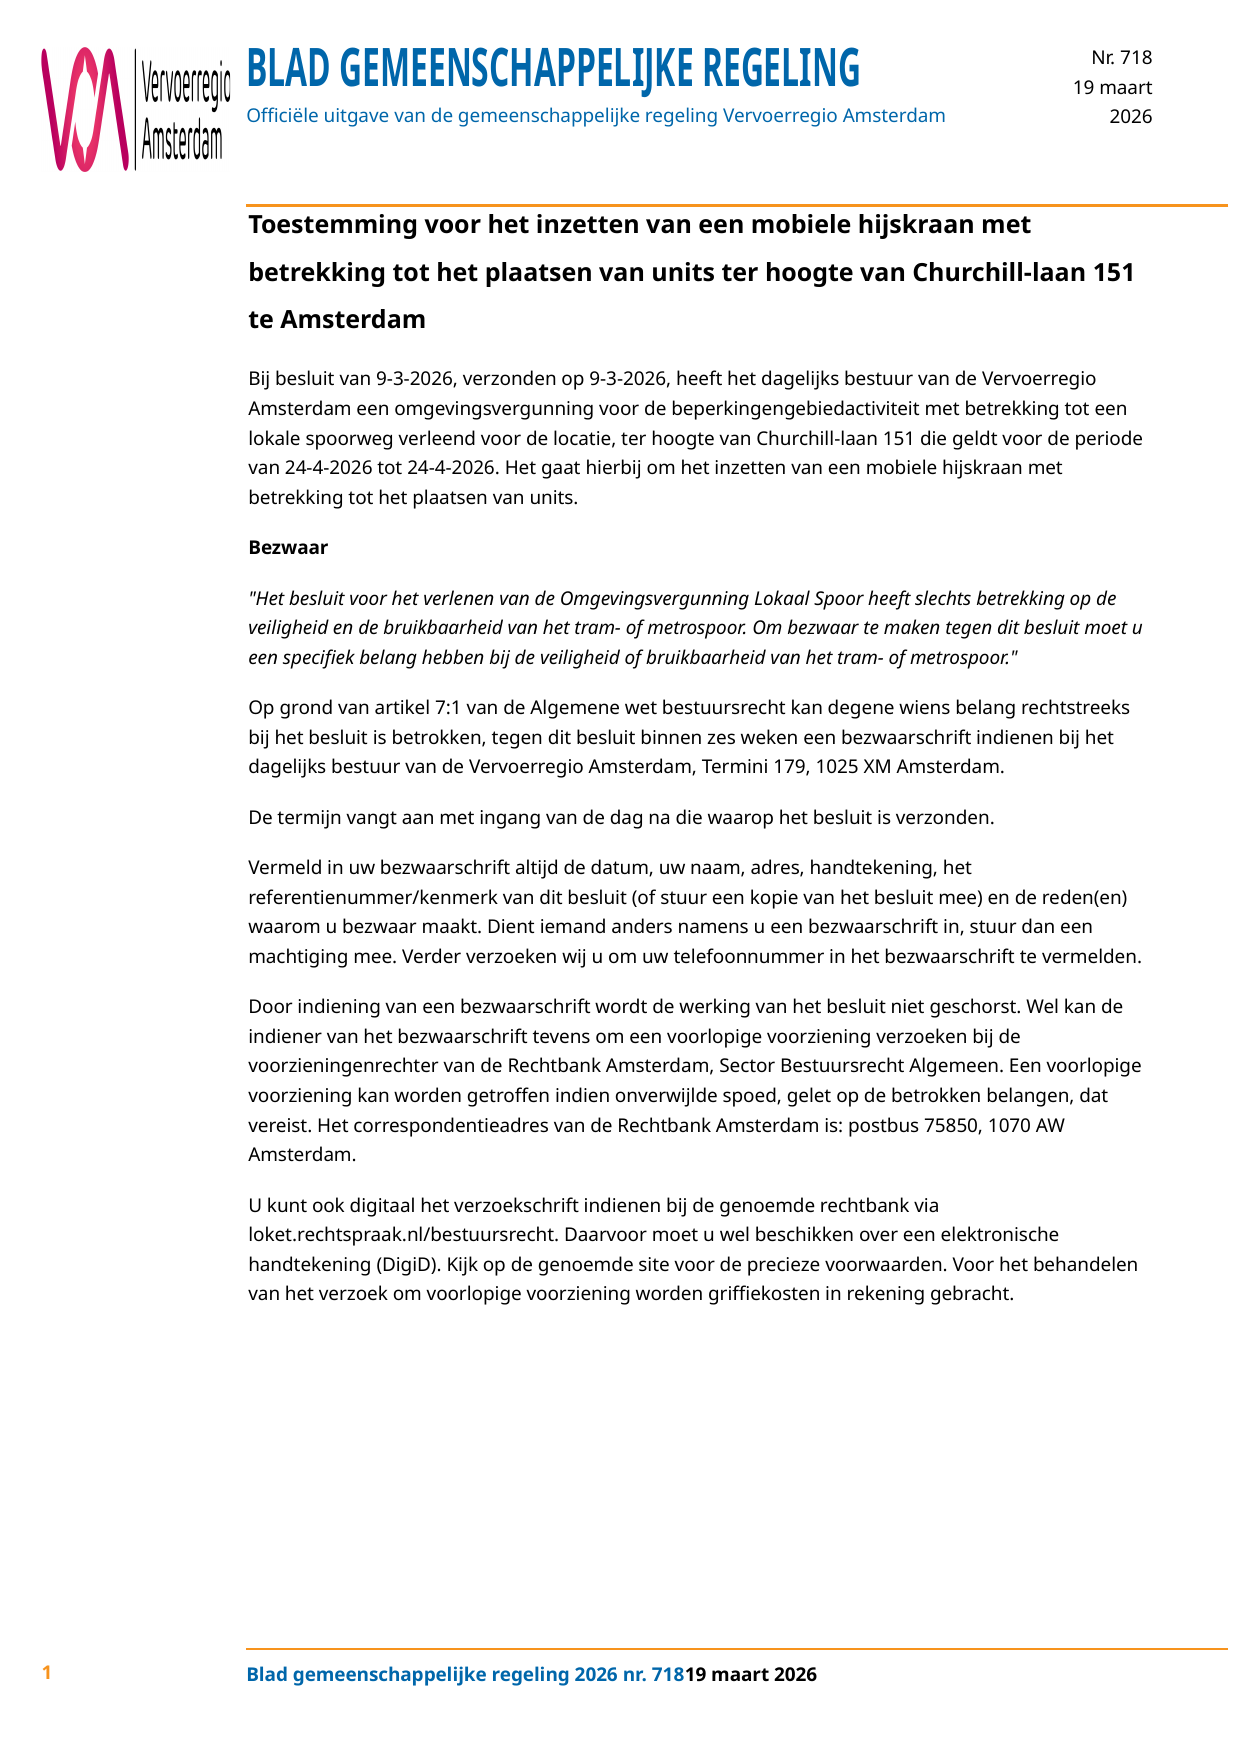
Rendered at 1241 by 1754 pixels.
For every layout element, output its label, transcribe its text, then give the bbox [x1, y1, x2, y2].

text Op grond van artikel 7:1 van de Algemene wet bestuursrecht kan degene wiens belang rechtstreeks bij het besluit is betrokken, tegen dit besluit binnen zes weken een bezwaarschrift indienen bij het dagelijks bestuur van de Vervoerregio Amsterdam, Termini 179, 1025 XM Amsterdam. [248, 694, 1152, 779]
text De termijn vangt aan met ingang van de dag na die waarop het besluit is verzonden. [248, 804, 1152, 829]
text Bezwaar [248, 534, 1152, 560]
text Door indiening van een bezwaarschrift wordt de werking van het besluit niet geschorst. Wel kan de indiener van het bezwaarschrift tevens om een voorlopige voorziening verzoeken bij de voorzieningenrechter van de Rechtbank Amsterdam, Sector Bestuursrecht Algemeen. Een voorlopige voorziening kan worden getroffen indien onverwijlde spoed, gelet op de betrokken belangen, dat vereist. Het correspondentieadres van de Rechtbank Amsterdam is: postbus 75850, 1070 AW Amsterdam. [248, 993, 1152, 1167]
picture [41, 47, 231, 172]
text Vermeld in uw bezwaarschrift altijd de datum, uw naam, adres, handtekening, het referentienummer/kenmerk van dit besluit (of stuur een kopie van het besluit mee) en de reden(en) waarom u bezwaar maakt. Dient iemand anders namens u een bezwaarschrift in, stuur dan een machtiging mee. Verder verzoeken wij u om uw telefoonnummer in het bezwaarschrift te vermelden. [248, 854, 1152, 969]
text "Het besluit voor het verlenen van de Omgevingsvergunning Lokaal Spoor heeft slechts betrekking op de veiligheid en de bruikbaarheid van het tram- of metrospoor. Om bezwaar te maken tegen dit besluit moet u een specifiek belang hebben bij de veiligheid of bruikbaarheid van het tram- of metrospoor." [248, 585, 1152, 669]
text Bij besluit van 9-3-2026, verzonden op 9-3-2026, heeft het dagelijks bestuur van de Vervoerregio Amsterdam een omgevingsvergunning voor de beperkingengebiedactiviteit met betrekking tot een lokale spoorweg verleend voor de locatie, ter hoogte van Churchill-laan 151 die geldt voor de periode van 24-4-2026 tot 24-4-2026. Het gaat hierbij om het inzetten van een mobiele hijskraan met betrekking tot het plaatsen van units. [248, 366, 1152, 509]
text Toestemming voor het inzetten van een mobiele hijskraan met betrekking tot het plaatsen van units ter hoogte van Churchill-laan 151 te Amsterdam [248, 207, 1152, 336]
text U kunt ook digitaal het verzoekschrift indienen bij de genoemde rechtbank via loket.rechtspraak.nl/bestuursrecht. Daarvoor moet u wel beschikken over een elektronische handtekening (DigiD). Kijk op de genoemde site voor de precieze voorwaarden. Voor het behandelen van het verzoek om voorlopige voorziening worden griffiekosten in rekening gebracht. [248, 1192, 1152, 1306]
